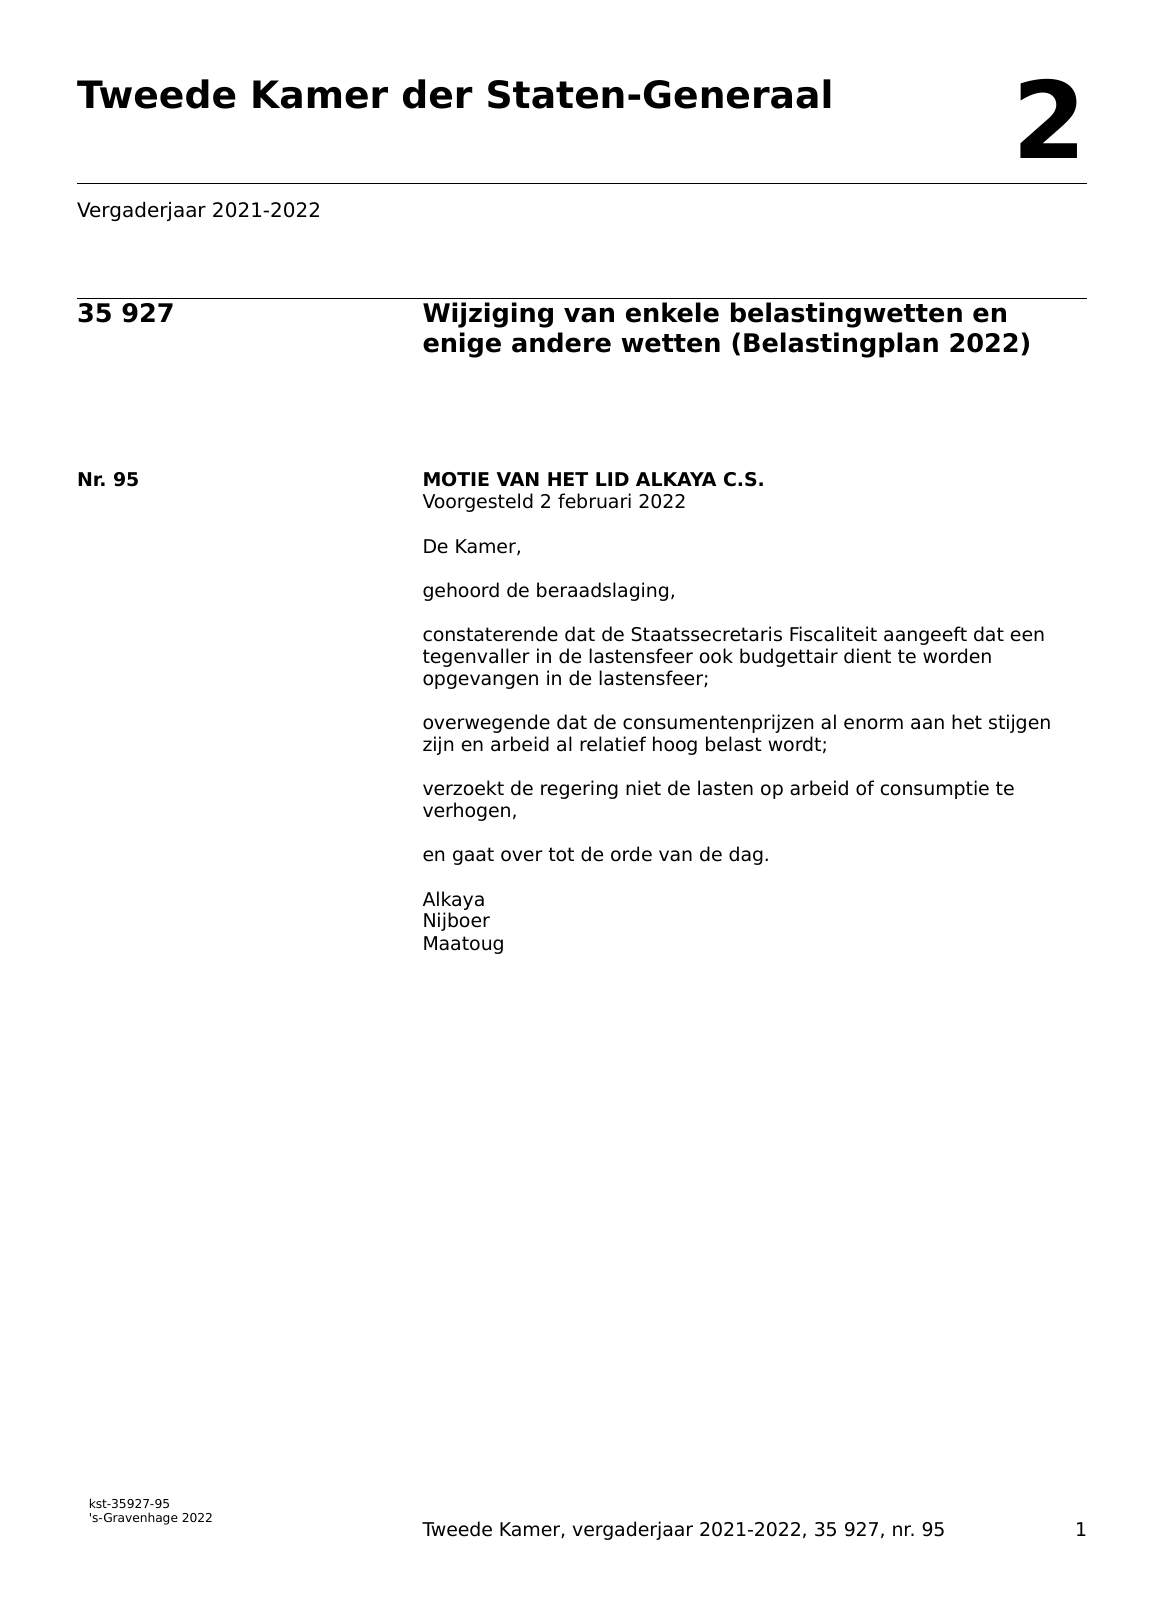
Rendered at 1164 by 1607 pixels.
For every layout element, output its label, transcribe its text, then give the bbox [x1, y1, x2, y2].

text Maatoug [422, 932, 1087, 954]
table_header 2 [886, 59, 1087, 183]
subtitle Nr. 95 MOTIE VAN HET LID ALKAYA C.S. [77, 469, 1087, 491]
text kst-35927-95 [88, 1497, 323, 1511]
text verzoekt de regering niet de lasten op arbeid of consumptie te verhogen, [422, 778, 1087, 822]
text Alkaya [422, 888, 1087, 910]
text overwegende dat de consumentenprijzen al enorm aan het stijgen zijn en arbeid al relatief hoog belast wordt; [422, 712, 1087, 756]
text De Kamer, [422, 536, 1087, 557]
text en gaat over tot de orde van de dag. [422, 844, 1087, 866]
subtitle 35 927 Wijziging van enkele belastingwetten en enige andere wetten (Belastingplan 2022) [77, 299, 1087, 358]
text Nijboer [422, 910, 1087, 932]
table_cell Vergaderjaar 2021-2022 [77, 184, 1087, 298]
text gehoord de beraadslaging, [422, 580, 1087, 602]
table_header Tweede Kamer der Staten-Generaal [77, 59, 886, 183]
text constaterende dat de Staatssecretaris Fiscaliteit aangeeft dat een tegenvaller in de lastensfeer ook budgettair dient te worden opgevangen in de lastensfeer; [422, 624, 1087, 690]
text Voorgesteld 2 februari 2022 [422, 491, 1087, 513]
text 's-Gravenhage 2022 [88, 1511, 323, 1525]
